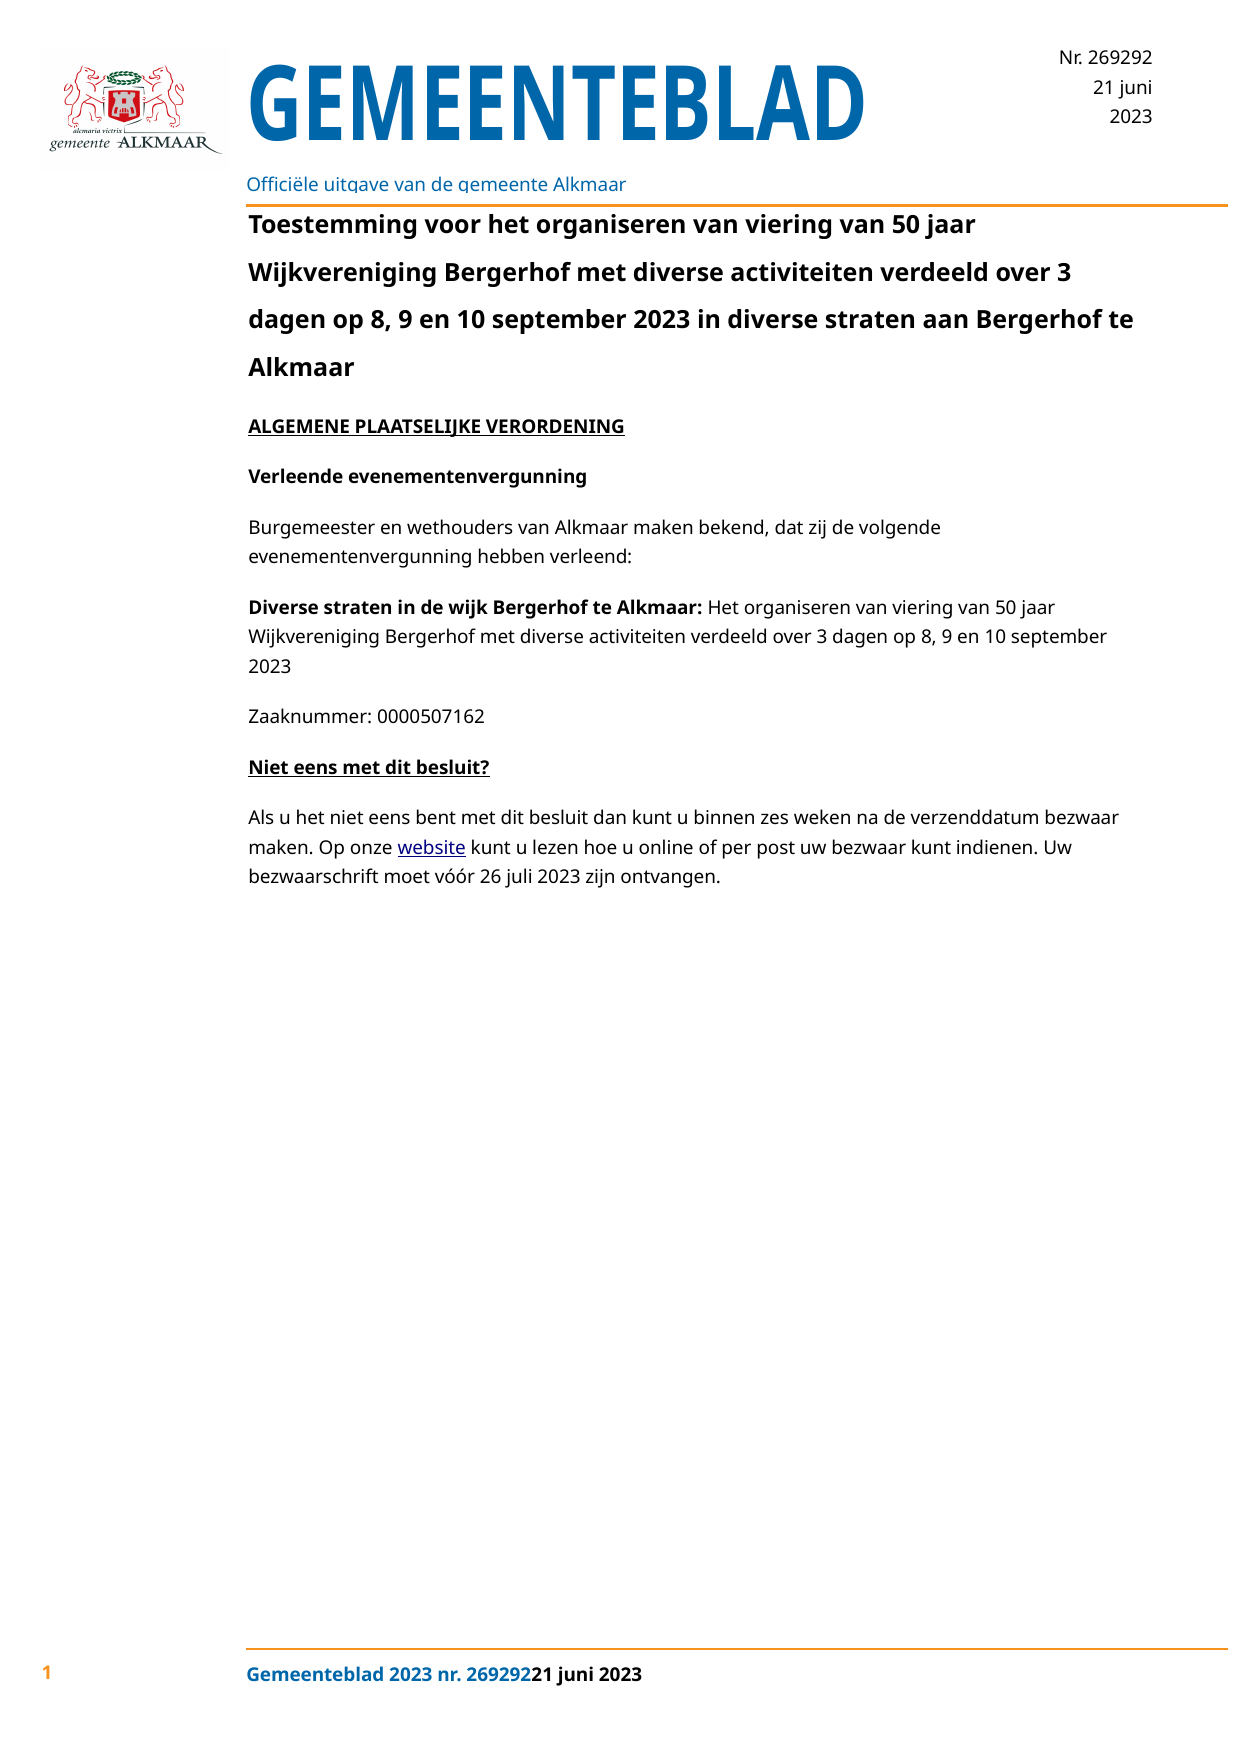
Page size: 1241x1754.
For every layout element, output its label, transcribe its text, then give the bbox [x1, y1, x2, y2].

text Zaaknummer: 0000507162 [248, 703, 1152, 729]
text Toestemming voor het organiseren van viering van 50 jaar Wijkvereniging Bergerhof met diverse activiteiten verdeeld over 3 dagen op 8, 9 en 10 september 2023 in diverse straten aan Bergerhof te Alkmaar [248, 207, 1152, 384]
text Niet eens met dit besluit? [248, 754, 1152, 780]
picture [41, 47, 231, 172]
text Verleende evenementenvergunning [248, 463, 1152, 489]
text ALGEMENE PLAATSELIJKE VERORDENING [248, 413, 1152, 439]
text Diverse straten in de wijk Bergerhof te Alkmaar: Het organiseren van viering van 50 jaar Wijkvereniging Bergerhof met diverse activiteiten verdeeld over 3 dagen op 8, 9 en 10 september 2023 [248, 594, 1152, 679]
text Als u het niet eens bent met dit besluit dan kunt u binnen zes weken na de verzenddatum bezwaar maken. Op onze website kunt u lezen hoe u online of per post uw bezwaar kunt indienen. Uw bezwaarschrift moet vóór 26 juli 2023 zijn ontvangen. [248, 804, 1152, 889]
text Burgemeester en wethouders van Alkmaar maken bekend, dat zij de volgende evenementenvergunning hebben verleend: [248, 514, 1152, 569]
